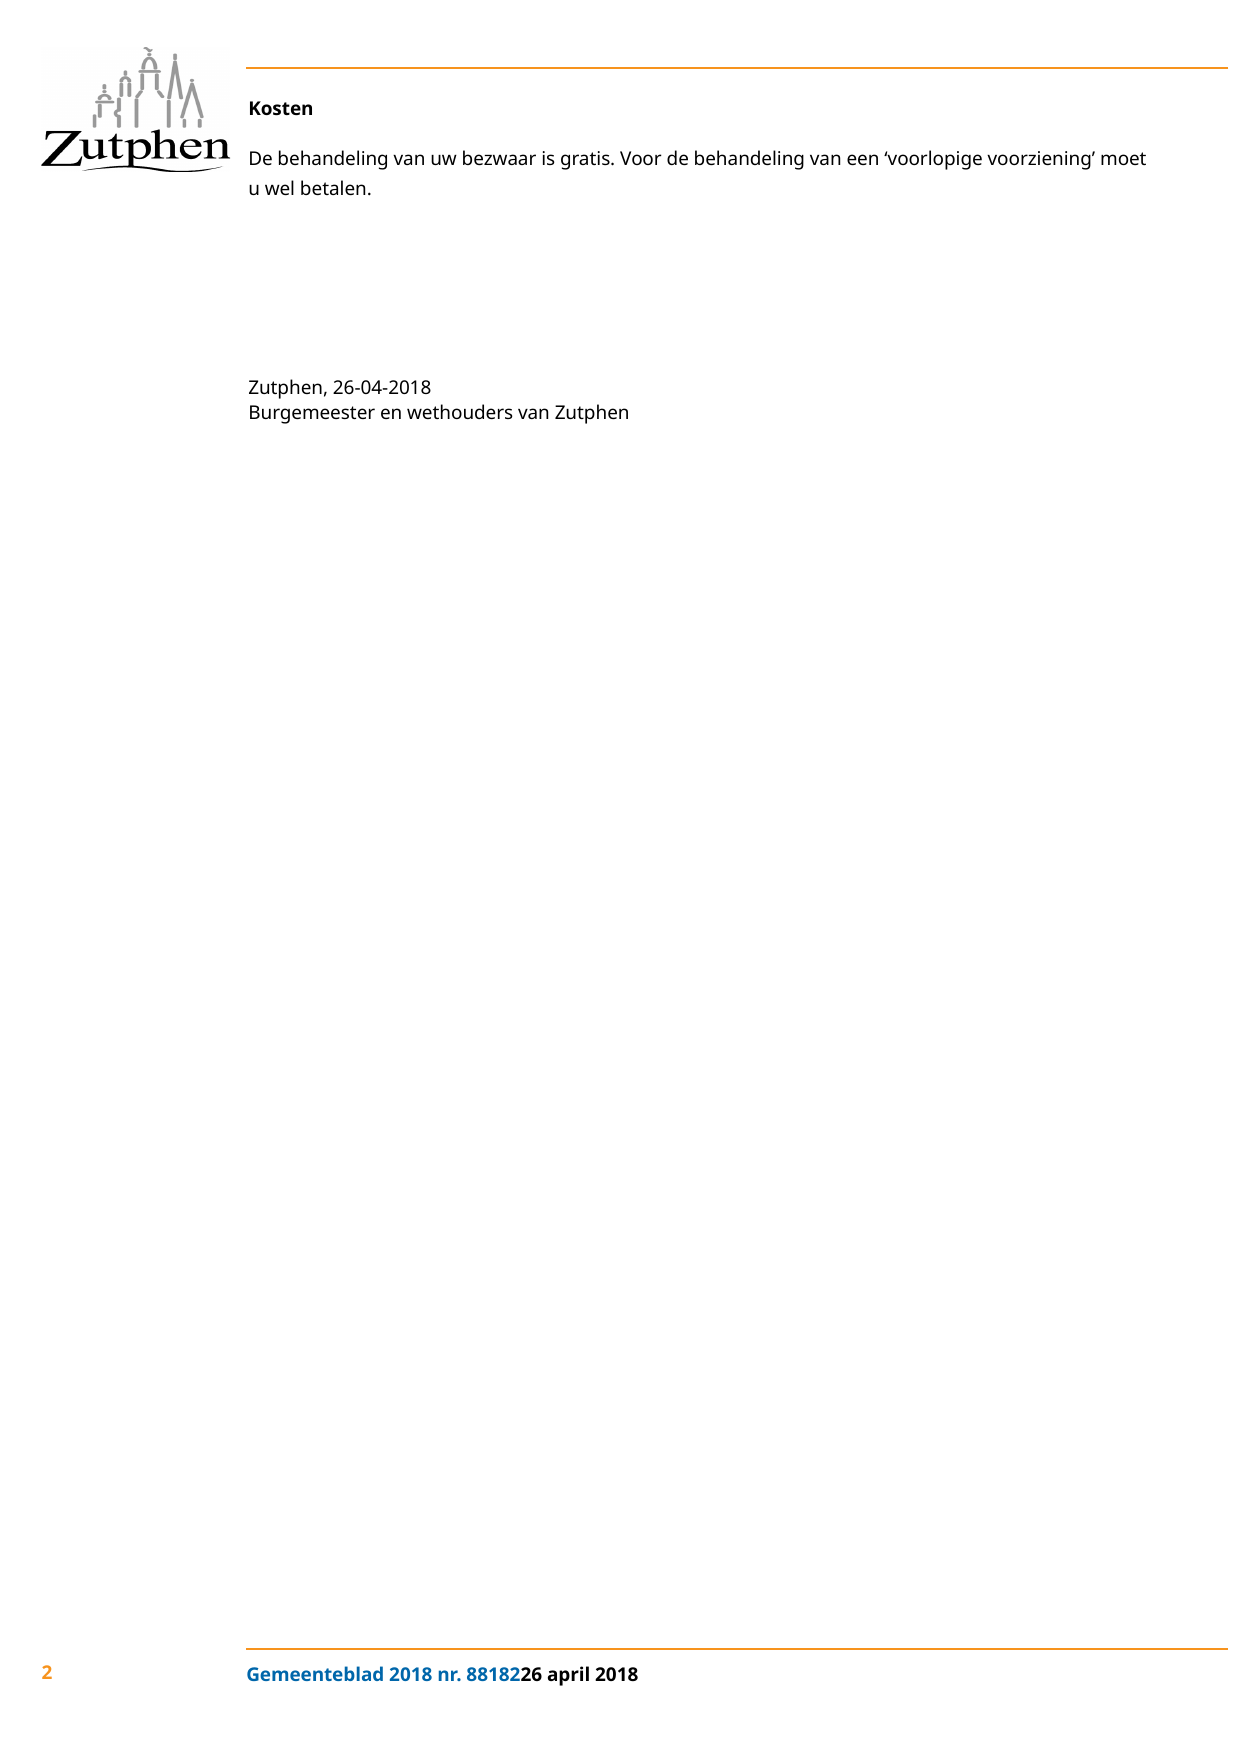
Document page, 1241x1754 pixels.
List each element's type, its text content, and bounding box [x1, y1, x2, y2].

text Kosten [248, 95, 1152, 121]
text De behandeling van uw bezwaar is gratis. Voor de behandeling van een ‘voorlopige voorziening’ moet u wel betalen. [248, 145, 1152, 201]
picture [41, 47, 231, 172]
text Burgemeester en wethouders van Zutphen [248, 399, 1152, 425]
text Zutphen, 26-04-2018 [248, 374, 1152, 399]
